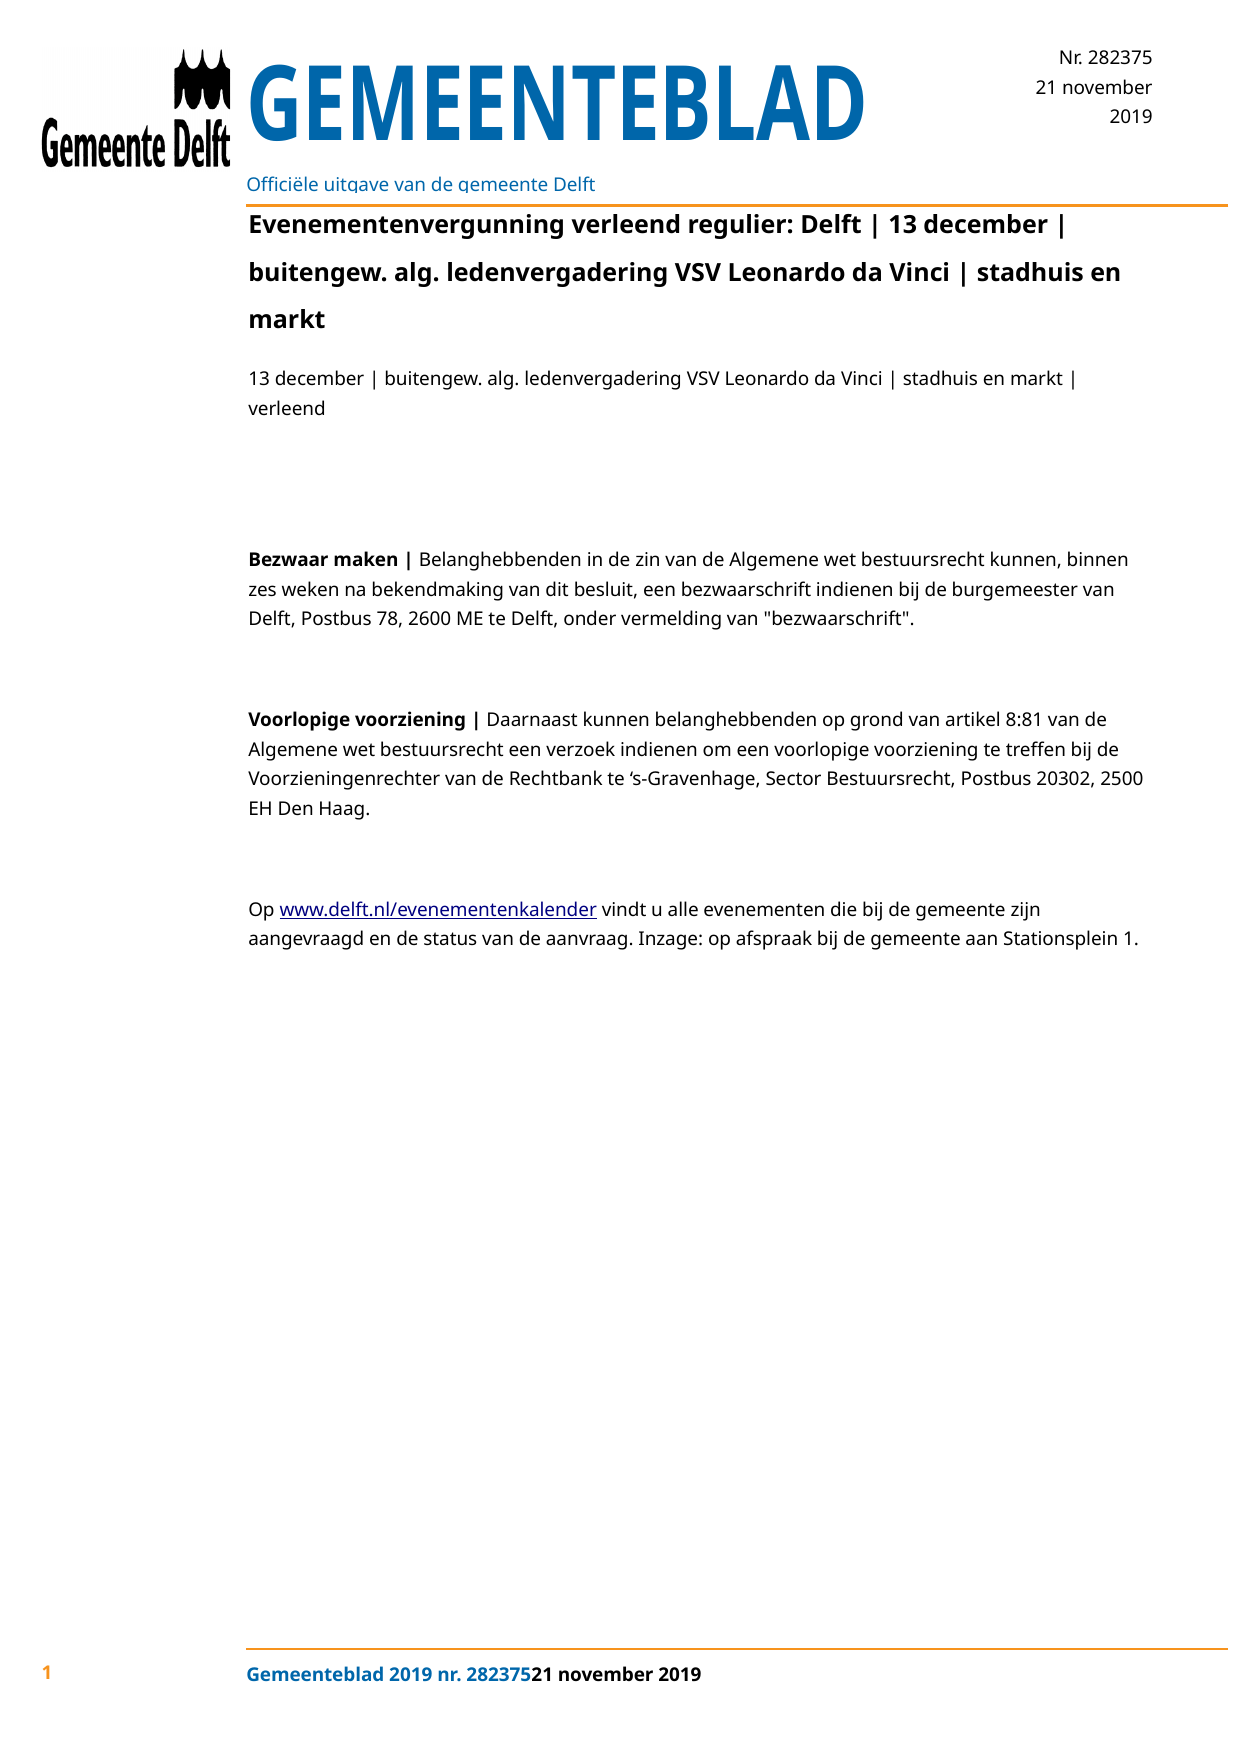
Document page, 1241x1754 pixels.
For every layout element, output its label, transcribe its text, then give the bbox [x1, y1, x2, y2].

text Voorlopige voorziening | Daarnaast kunnen belanghebbenden op grond van artikel 8:81 van de Algemene wet bestuursrecht een verzoek indienen om een voorlopige voorziening te treffen bij de Voorzieningenrechter van de Rechtbank te ‘s-Gravenhage, Sector Bestuursrecht, Postbus 20302, 2500 EH Den Haag. [248, 706, 1152, 821]
picture [41, 47, 231, 172]
text Op www.delft.nl/evenementenkalender vindt u alle evenementen die bij de gemeente zijn aangevraagd en de status van de aanvraag. Inzage: op afspraak bij de gemeente aan Stationsplein 1. [248, 896, 1152, 951]
text 13 december | buitengew. alg. ledenvergadering VSV Leonardo da Vinci | stadhuis en markt | verleend [248, 366, 1152, 421]
text Evenementenvergunning verleend regulier: Delft | 13 december | buitengew. alg. ledenvergadering VSV Leonardo da Vinci | stadhuis en markt [248, 207, 1152, 336]
text Bezwaar maken | Belanghebbenden in de zin van de Algemene wet bestuursrecht kunnen, binnen zes weken na bekendmaking van dit besluit, een bezwaarschrift indienen bij de burgemeester van Delft, Postbus 78, 2600 ME te Delft, onder vermelding van "bezwaarschrift". [248, 546, 1152, 631]
